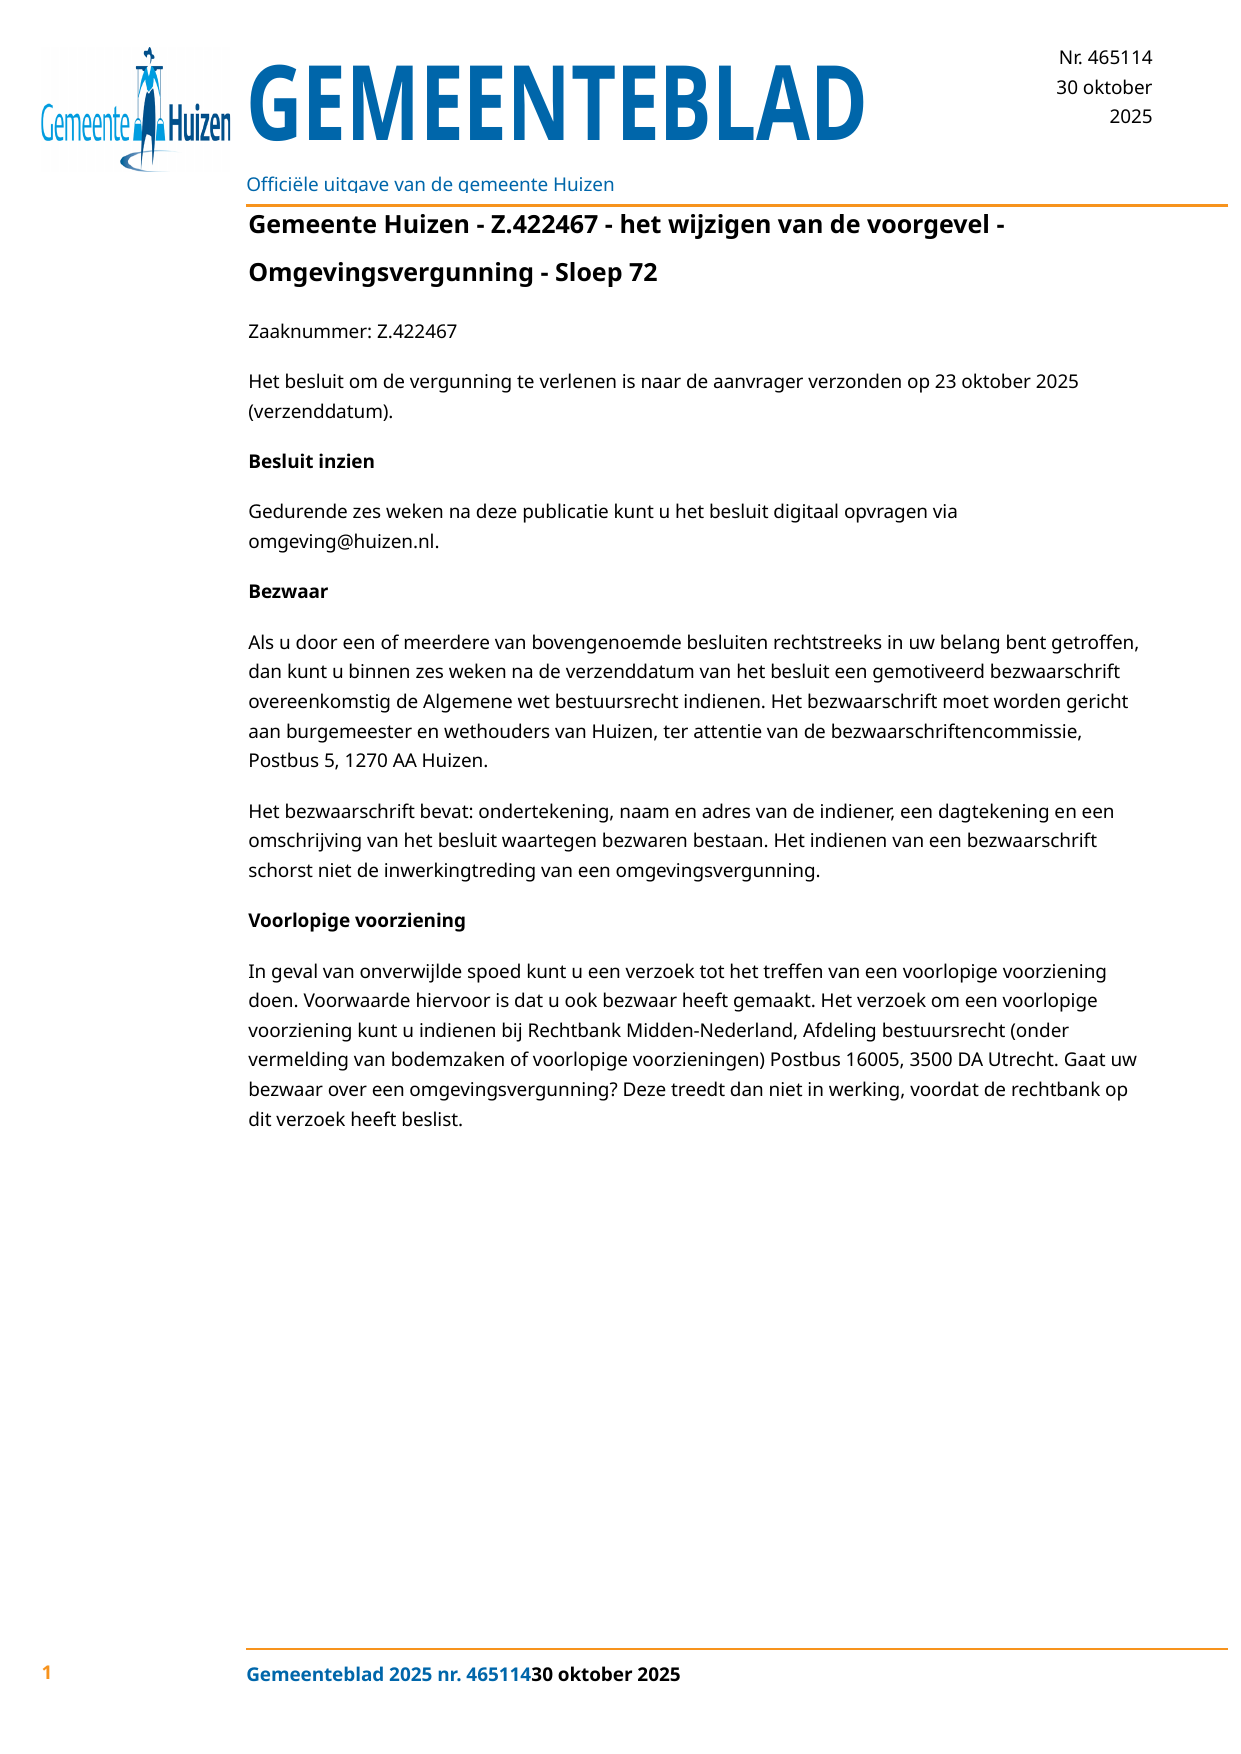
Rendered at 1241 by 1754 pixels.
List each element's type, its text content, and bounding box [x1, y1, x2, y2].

text Bezwaar [248, 579, 1152, 604]
text Het bezwaarschrift bevat: ondertekening, naam en adres van de indiener, een dagtekening en een omschrijving van het besluit waartegen bezwaren bestaan. Het indienen van een bezwaarschrift schorst niet de inwerkingtreding van een omgevingsvergunning. [248, 798, 1152, 883]
picture [41, 47, 231, 172]
text Gemeente Huizen - Z.422467 - het wijzigen van de voorgevel - Omgevingsvergunning - Sloep 72 [248, 207, 1152, 288]
text Gedurende zes weken na deze publicatie kunt u het besluit digitaal opvragen via omgeving@huizen.nl. [248, 499, 1152, 554]
text Het besluit om de vergunning te verlenen is naar de aanvrager verzonden op 23 oktober 2025 (verzenddatum). [248, 368, 1152, 424]
text Zaaknummer: Z.422467 [248, 318, 1152, 344]
text In geval van onverwijlde spoed kunt u een verzoek tot het treffen van een voorlopige voorziening doen. Voorwaarde hiervoor is dat u ook bezwaar heeft gemaakt. Het verzoek om een voorlopige voorziening kunt u indienen bij Rechtbank Midden-Nederland, Afdeling bestuursrecht (onder vermelding van bodemzaken of voorlopige voorzieningen) Postbus 16005, 3500 DA Utrecht. Gaat uw bezwaar over een omgevingsvergunning? Deze treedt dan niet in werking, voordat de rechtbank op dit verzoek heeft beslist. [248, 958, 1152, 1132]
text Als u door een of meerdere van bovengenoemde besluiten rechtstreeks in uw belang bent getroffen, dan kunt u binnen zes weken na de verzenddatum van het besluit een gemotiveerd bezwaarschrift overeenkomstig de Algemene wet bestuursrecht indienen. Het bezwaarschrift moet worden gericht aan burgemeester en wethouders van Huizen, ter attentie van de bezwaarschriftencommissie, Postbus 5, 1270 AA Huizen. [248, 629, 1152, 773]
text Voorlopige voorziening [248, 907, 1152, 933]
text Besluit inzien [248, 448, 1152, 474]
